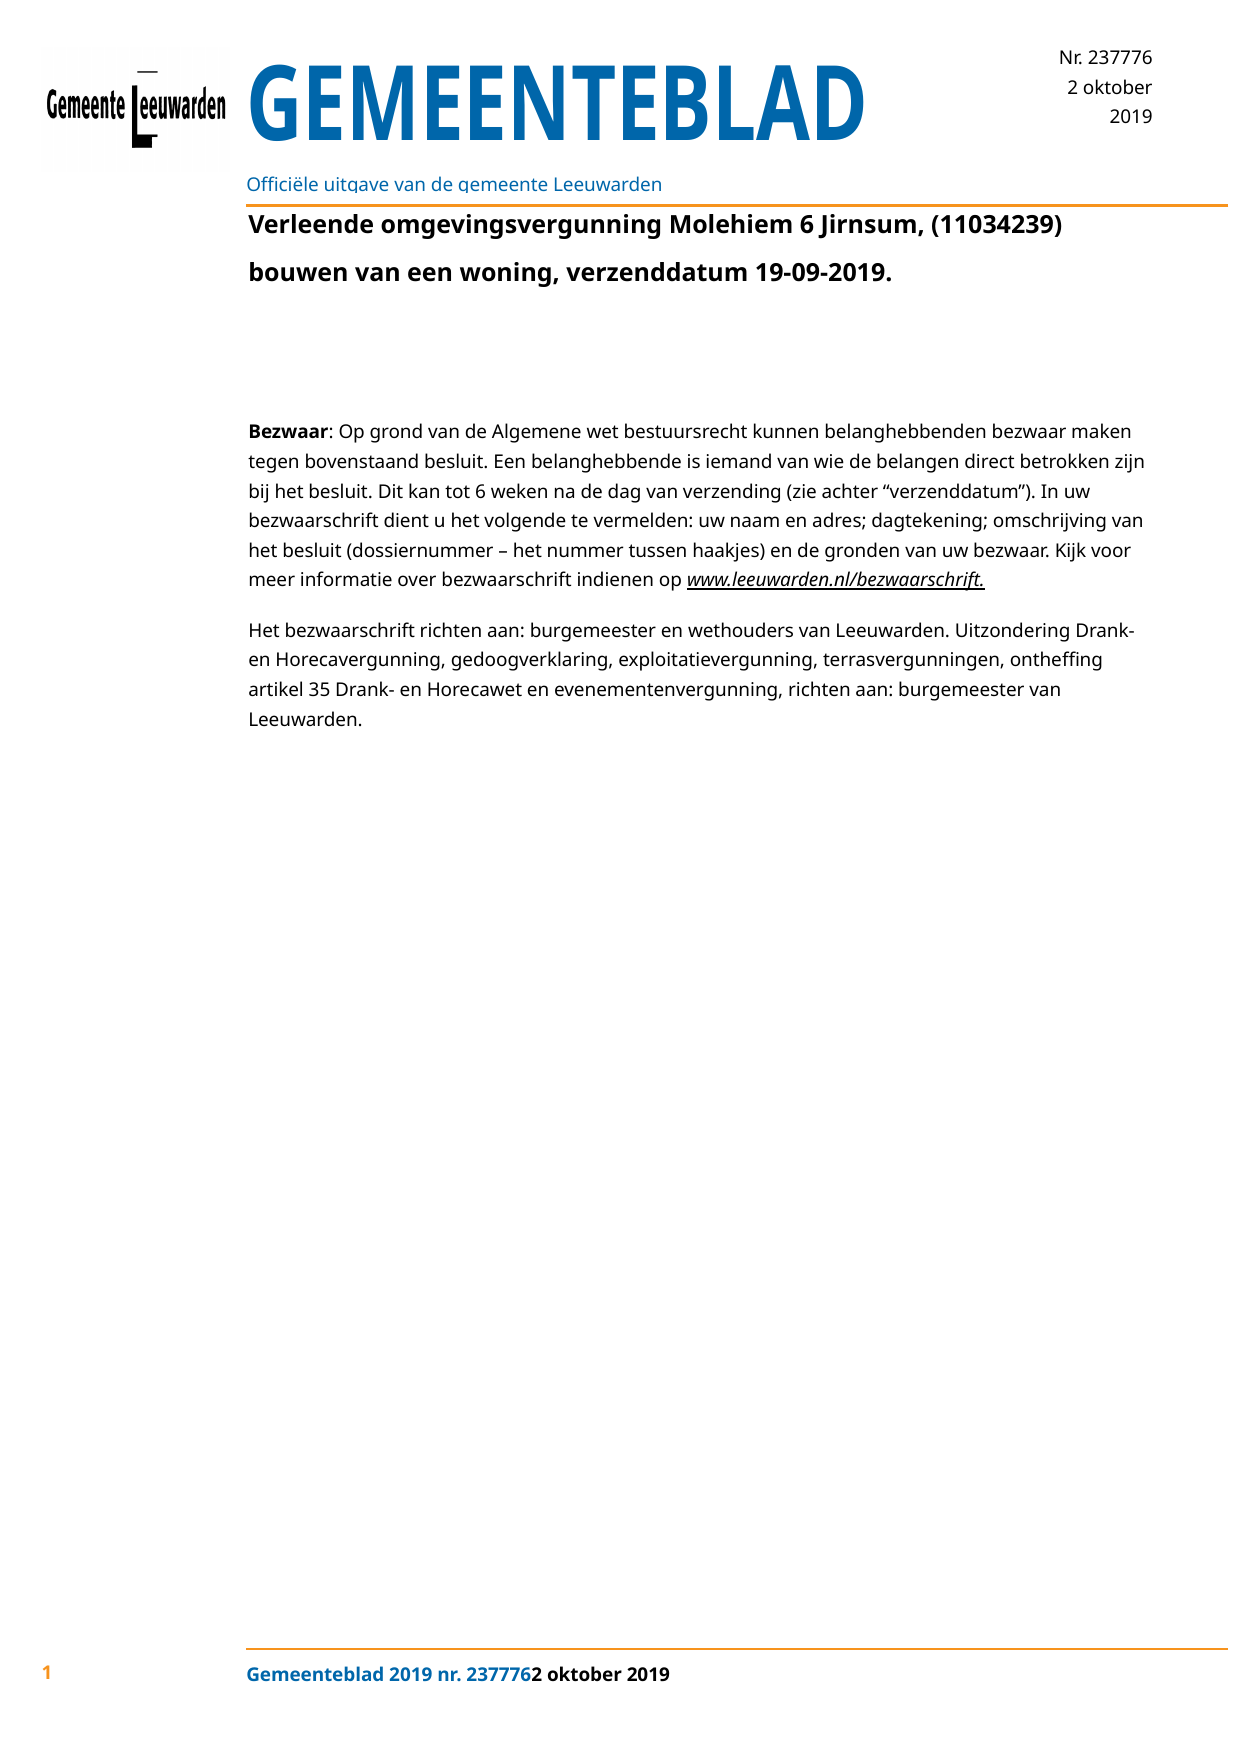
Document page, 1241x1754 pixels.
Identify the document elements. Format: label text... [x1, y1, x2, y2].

text Het bezwaarschrift richten aan: burgemeester en wethouders van Leeuwarden. Uitzondering Drank- en Horecavergunning, gedoogverklaring, exploitatievergunning, terrasvergunningen, ontheffing artikel 35 Drank- en Horecawet en evenementenvergunning, richten aan: burgemeester van Leeuwarden. [248, 617, 1152, 732]
picture [41, 47, 231, 172]
text Bezwaar: Op grond van de Algemene wet bestuursrecht kunnen belanghebbenden bezwaar maken tegen bovenstaand besluit. Een belanghebbende is iemand van wie de belangen direct betrokken zijn bij het besluit. Dit kan tot 6 weken na de dag van verzending (zie achter “verzenddatum”). In uw bezwaarschrift dient u het volgende te vermelden: uw naam en adres; dagtekening; omschrijving van het besluit (dossiernummer – het nummer tussen haakjes) en de gronden van uw bezwaar. Kijk voor meer informatie over bezwaarschrift indienen op www.leeuwarden.nl/bezwaarschrift. [248, 419, 1152, 592]
text Verleende omgevingsvergunning Molehiem 6 Jirnsum, (11034239) bouwen van een woning, verzenddatum 19-09-2019. [248, 207, 1152, 288]
